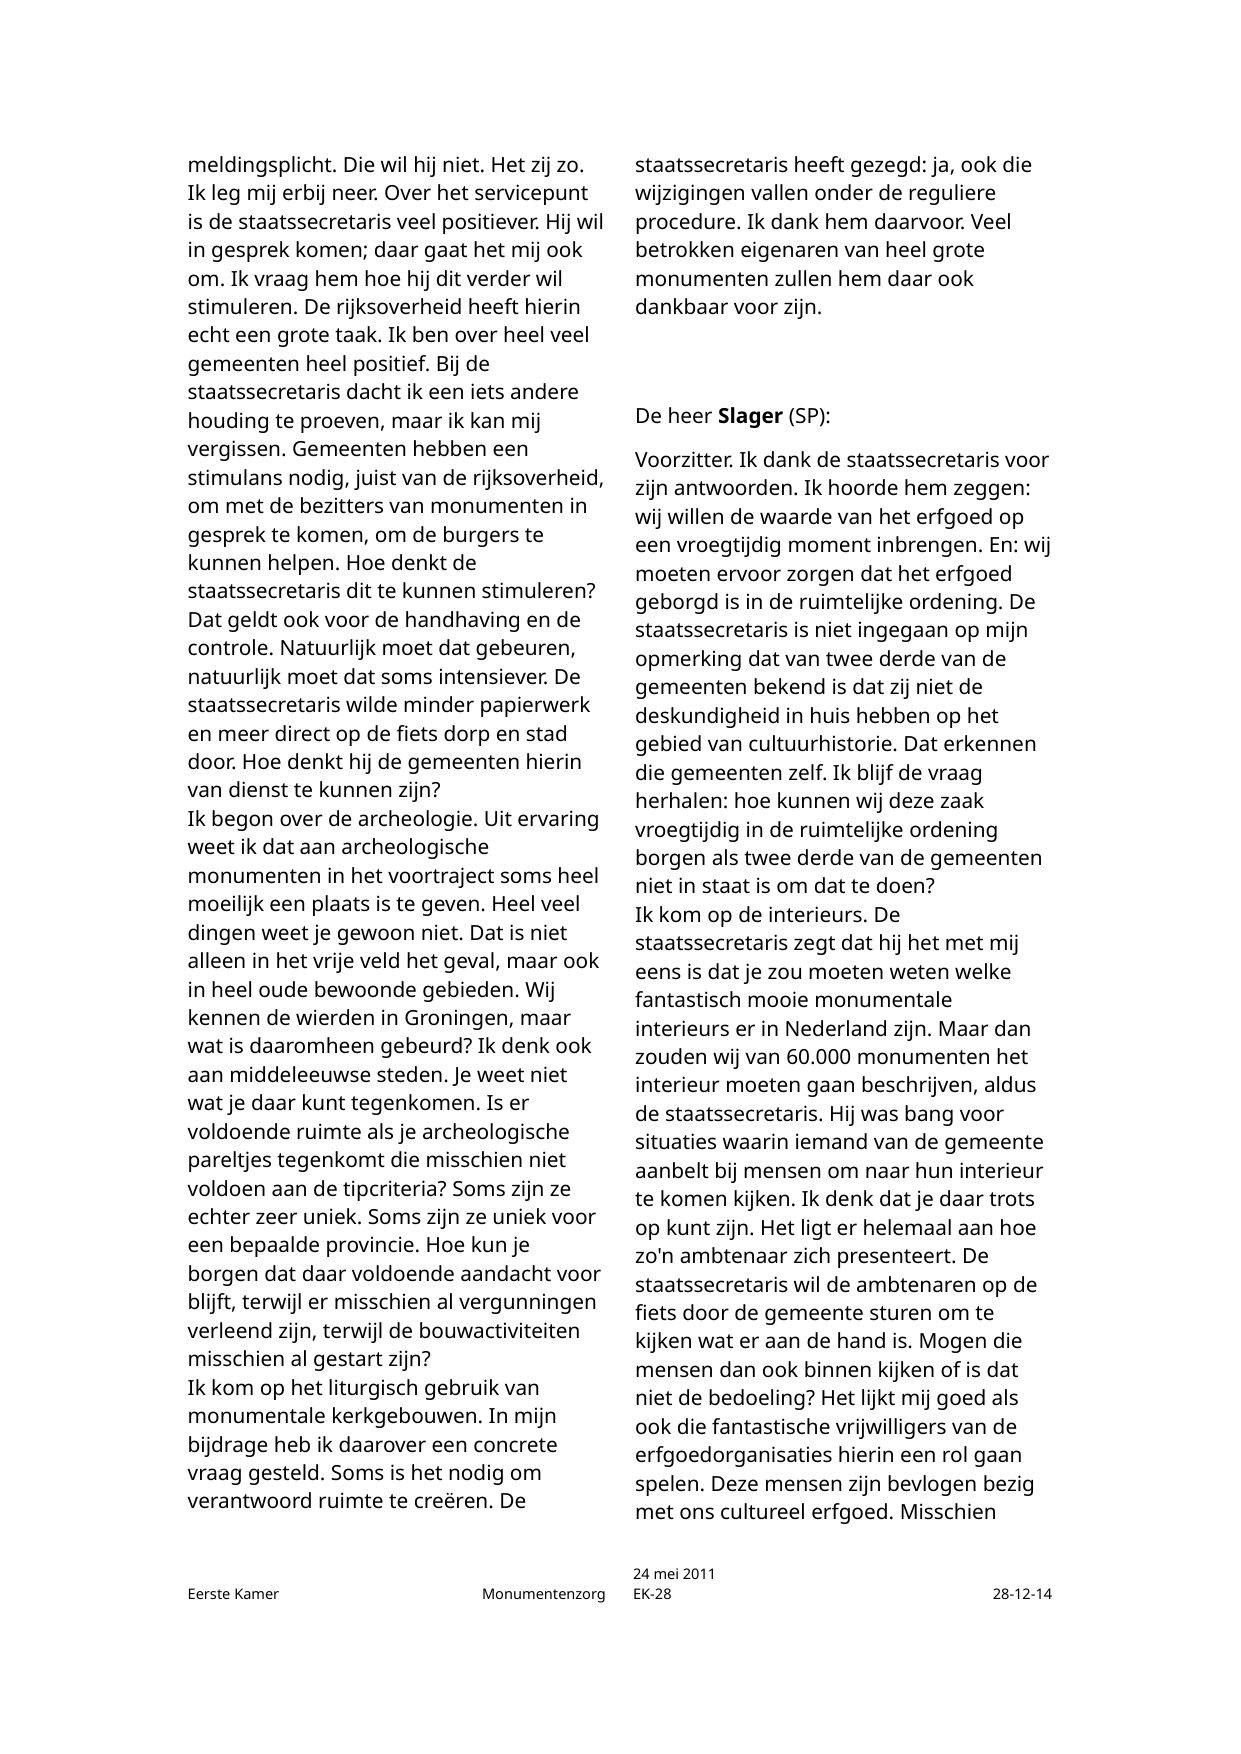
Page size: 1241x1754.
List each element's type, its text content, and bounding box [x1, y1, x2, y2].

text Ik begon over de archeologie. Uit ervaring weet ik dat aan archeologische monumenten in het voortraject soms heel moeilijk een plaats is te geven. Heel veel dingen weet je gewoon niet. Dat is niet alleen in het vrije veld het geval, maar ook in heel oude bewoonde gebieden. Wij kennen de wierden in Groningen, maar wat is daaromheen gebeurd? Ik denk ook aan middeleeuwse steden. Je weet niet wat je daar kunt tegenkomen. Is er voldoende ruimte als je archeologische pareltjes tegenkomt die misschien niet voldoen aan de tipcriteria? Soms zijn ze echter zeer uniek. Soms zijn ze uniek voor een bepaalde provincie. Hoe kun je borgen dat daar voldoende aandacht voor blijft, terwijl er misschien al vergunningen verleend zijn, terwijl de bouwactiviteiten misschien al gestart zijn? [187, 804, 605, 1373]
text  [635, 351, 1053, 379]
text staatssecretaris heeft gezegd: ja, ook die wijzigingen vallen onder de reguliere procedure. Ik dank hem daarvoor. Veel betrokken eigenaren van heel grote monumenten zullen hem daar ook dankbaar voor zijn. [635, 150, 1053, 321]
text De heer Slager (SP): [635, 402, 1053, 430]
text Dat geldt ook voor de handhaving en de controle. Natuurlijk moet dat gebeuren, natuurlijk moet dat soms intensiever. De staatssecretaris wilde minder papierwerk en meer direct op de fiets dorp en stad door. Hoe denkt hij de gemeenten hierin van dienst te kunnen zijn? [187, 605, 605, 804]
text Ik kom op de interieurs. De staatssecretaris zegt dat hij het met mij eens is dat je zou moeten weten welke fantastisch mooie monumentale interieurs er in Nederland zijn. Maar dan zouden wij van 60.000 monumenten het interieur moeten gaan beschrijven, aldus de staatssecretaris. Hij was bang voor situaties waarin iemand van de gemeente aanbelt bij mensen om naar hun interieur te komen kijken. Ik denk dat je daar trots op kunt zijn. Het ligt er helemaal aan hoe zo'n ambtenaar zich presenteert. De staatssecretaris wil de ambtenaren op de fiets door de gemeente sturen om te kijken wat er aan de hand is. Mogen die mensen dan ook binnen kijken of is dat niet de bedoeling? Het lijkt mij goed als ook die fantastische vrijwilligers van de erfgoedorganisaties hierin een rol gaan spelen. Deze mensen zijn bevlogen bezig met ons cultureel erfgoed. Misschien [635, 900, 1053, 1526]
text meldingsplicht. Die wil hij niet. Het zij zo. Ik leg mij erbij neer. Over het servicepunt is de staatssecretaris veel positiever. Hij wil in gesprek komen; daar gaat het mij ook om. Ik vraag hem hoe hij dit verder wil stimuleren. De rijksoverheid heeft hierin echt een grote taak. Ik ben over heel veel gemeenten heel positief. Bij de staatssecretaris dacht ik een iets andere houding te proeven, maar ik kan mij vergissen. Gemeenten hebben een stimulans nodig, juist van de rijksoverheid, om met de bezitters van monumenten in gesprek te komen, om de burgers te kunnen helpen. Hoe denkt de staatssecretaris dit te kunnen stimuleren? [187, 150, 605, 605]
text Ik kom op het liturgisch gebruik van monumentale kerkgebouwen. In mijn bijdrage heb ik daarover een concrete vraag gesteld. Soms is het nodig om verantwoord ruimte te creëren. De [187, 1373, 605, 1515]
text Voorzitter. Ik dank de staatssecretaris voor zijn antwoorden. Ik hoorde hem zeggen: wij willen de waarde van het erfgoed op een vroegtijdig moment inbrengen. En: wij moeten ervoor zorgen dat het erfgoed geborgd is in de ruimtelijke ordening. De staatssecretaris is niet ingegaan op mijn opmerking dat van twee derde van de gemeenten bekend is dat zij niet de deskundigheid in huis hebben op het gebied van cultuurhistorie. Dat erkennen die gemeenten zelf. Ik blijf de vraag herhalen: hoe kunnen wij deze zaak vroegtijdig in de ruimtelijke ordening borgen als twee derde van de gemeenten niet in staat is om dat te doen? [635, 445, 1053, 900]
